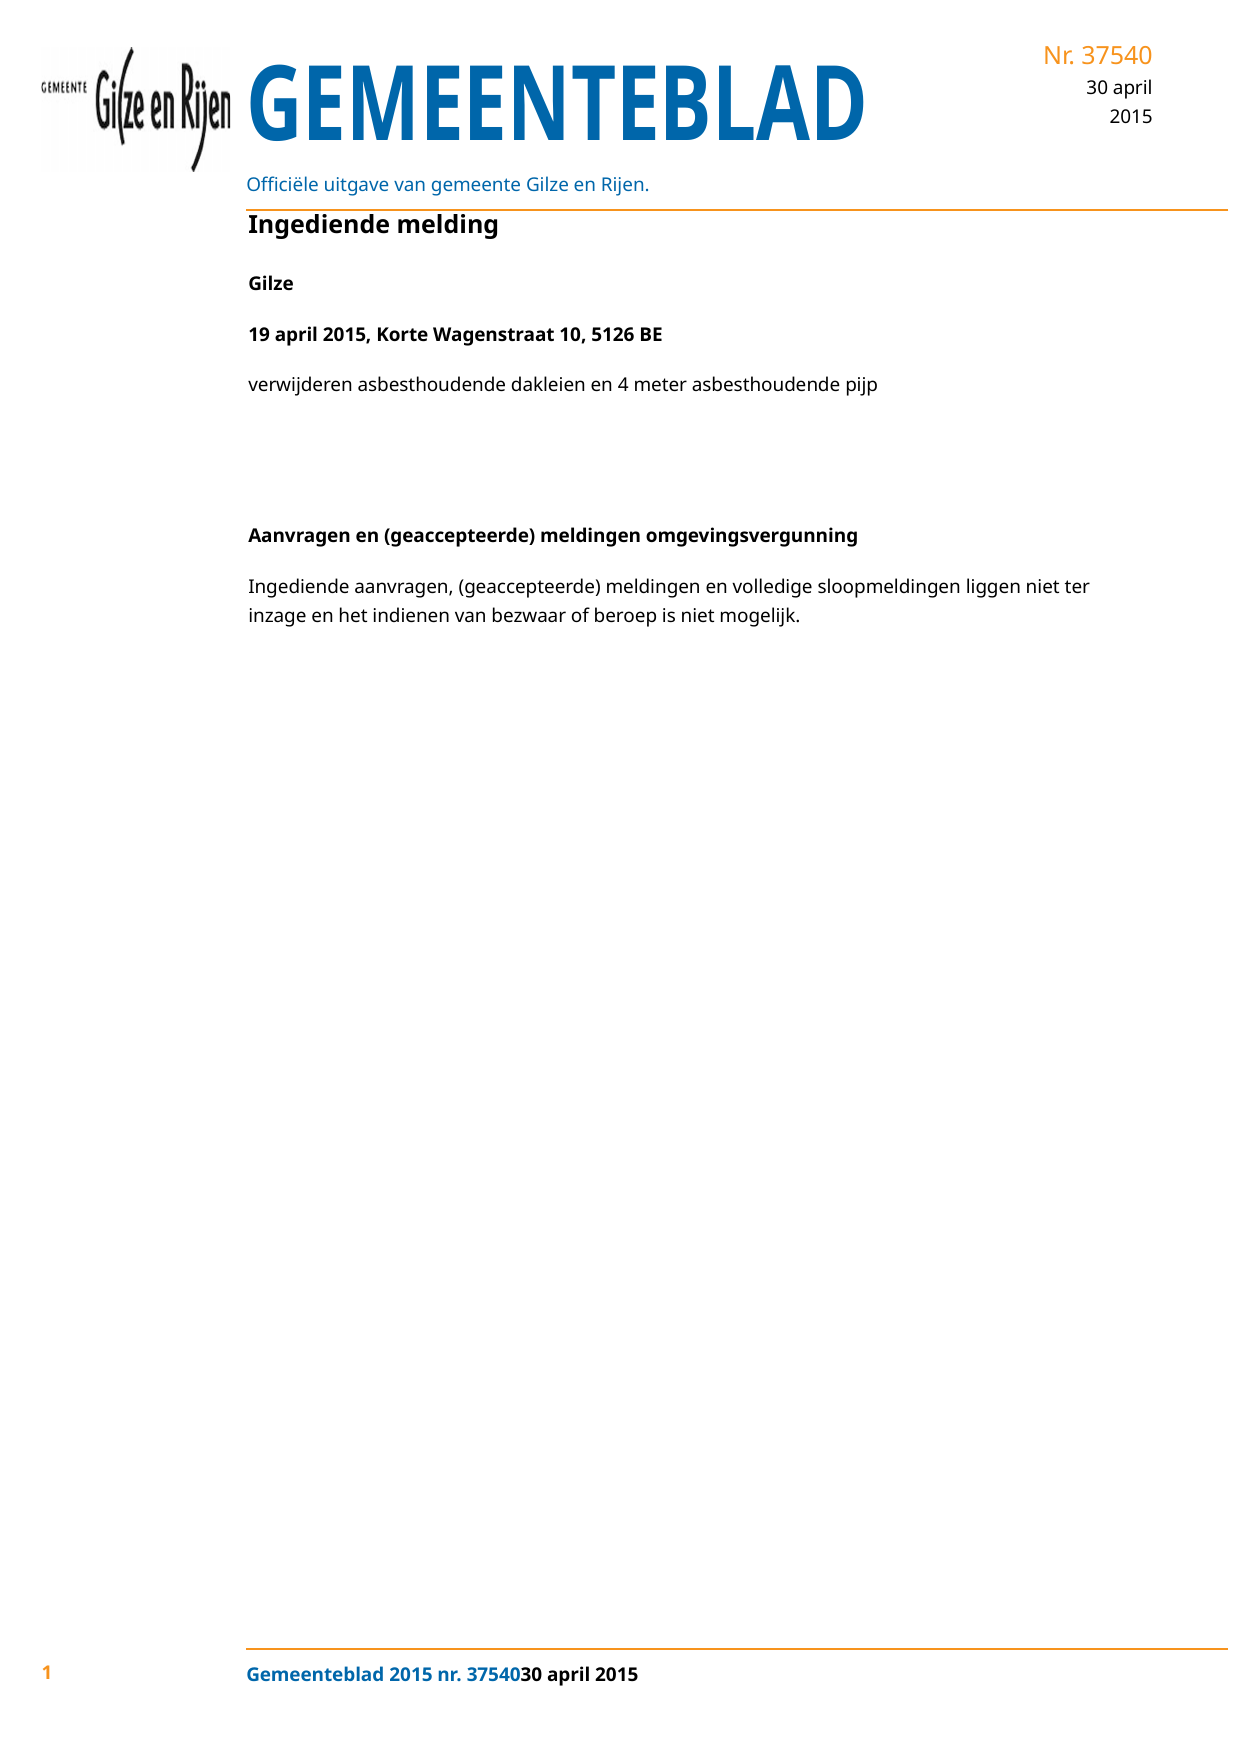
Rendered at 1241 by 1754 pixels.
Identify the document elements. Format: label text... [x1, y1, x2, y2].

text Ingediende aanvragen, (geaccepteerde) meldingen en volledige sloopmeldingen liggen niet ter inzage en het indienen van bezwaar of beroep is niet mogelijk. [248, 573, 1152, 628]
text Gilze [248, 270, 1152, 296]
text Aanvragen en (geaccepteerde) meldingen omgevingsvergunning [248, 522, 1152, 548]
text verwijderen asbesthoudende dakleien en 4 meter asbesthoudende pijp [248, 371, 1152, 397]
text Ingediende melding [248, 211, 1152, 241]
picture [41, 47, 231, 172]
text 19 april 2015, Korte Wagenstraat 10, 5126 BE [248, 321, 1152, 346]
